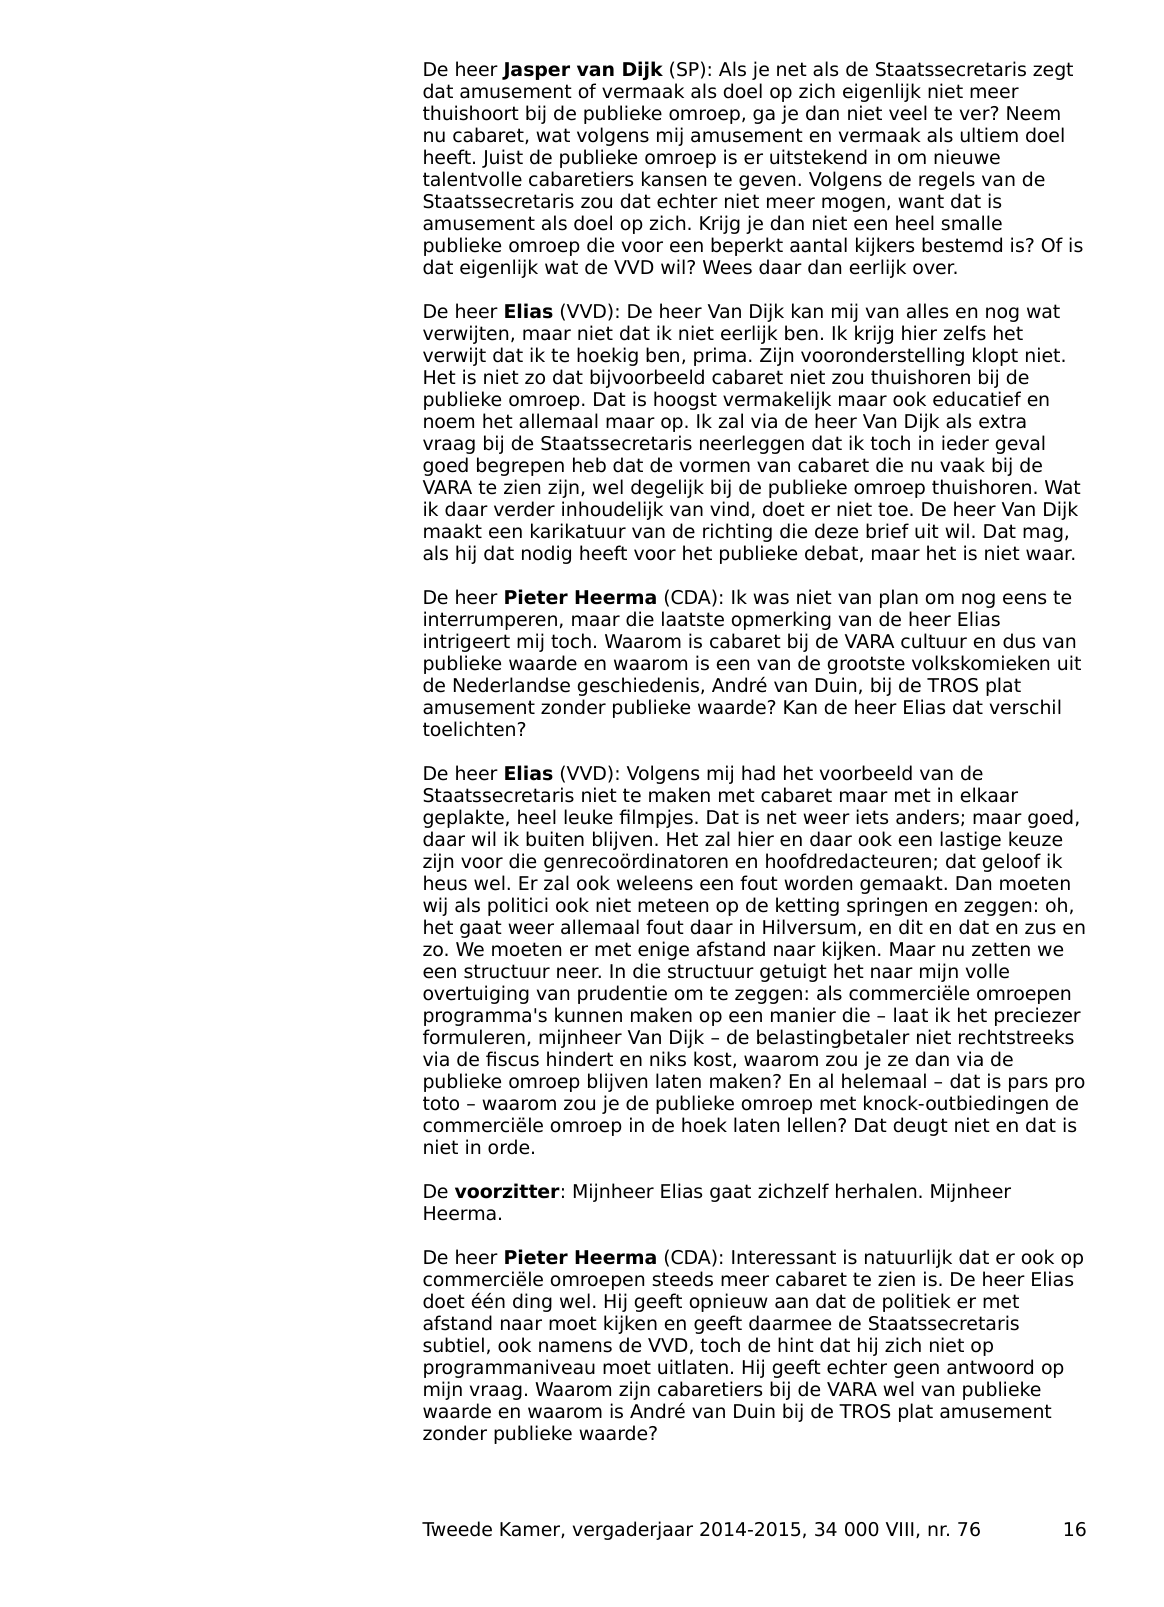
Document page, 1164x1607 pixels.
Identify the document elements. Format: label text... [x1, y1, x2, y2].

text De heer Elias (VVD): De heer Van Dijk kan mij van alles en nog wat verwijten, maar niet dat ik niet eerlijk ben. Ik krijg hier zelfs het verwijt dat ik te hoekig ben, prima. Zijn vooronderstelling klopt niet. Het is niet zo dat bijvoorbeeld cabaret niet zou thuishoren bij de publieke omroep. Dat is hoogst vermakelijk maar ook educatief en noem het allemaal maar op. Ik zal via de heer Van Dijk als extra vraag bij de Staatssecretaris neerleggen dat ik toch in ieder geval goed begrepen heb dat de vormen van cabaret die nu vaak bij de VARA te zien zijn, wel degelijk bij de publieke omroep thuishoren. Wat ik daar verder inhoudelijk van vind, doet er niet toe. De heer Van Dijk maakt een karikatuur van de richting die deze brief uit wil. Dat mag, als hij dat nodig heeft voor het publieke debat, maar het is niet waar. [422, 301, 1087, 565]
text De heer Elias (VVD): Volgens mij had het voorbeeld van de Staatssecretaris niet te maken met cabaret maar met in elkaar geplakte, heel leuke filmpjes. Dat is net weer iets anders; maar goed, daar wil ik buiten blijven. Het zal hier en daar ook een lastige keuze zijn voor die genrecoördinatoren en hoofdredacteuren; dat geloof ik heus wel. Er zal ook weleens een fout worden gemaakt. Dan moeten wij als politici ook niet meteen op de ketting springen en zeggen: oh, het gaat weer allemaal fout daar in Hilversum, en dit en dat en zus en zo. We moeten er met enige afstand naar kijken. Maar nu zetten we een structuur neer. In die structuur getuigt het naar mijn volle overtuiging van prudentie om te zeggen: als commerciële omroepen programma's kunnen maken op een manier die – laat ik het preciezer formuleren, mijnheer Van Dijk – de belastingbetaler niet rechtstreeks via de fiscus hindert en niks kost, waarom zou je ze dan via de publieke omroep blijven laten maken? En al helemaal – dat is pars pro toto – waarom zou je de publieke omroep met knock-outbiedingen de commerciële omroep in de hoek laten lellen? Dat deugt niet en dat is niet in orde. [422, 763, 1087, 1159]
text De heer Pieter Heerma (CDA): Interessant is natuurlijk dat er ook op commerciële omroepen steeds meer cabaret te zien is. De heer Elias doet één ding wel. Hij geeft opnieuw aan dat de politiek er met afstand naar moet kijken en geeft daarmee de Staatssecretaris subtiel, ook namens de VVD, toch de hint dat hij zich niet op programmaniveau moet uitlaten. Hij geeft echter geen antwoord op mijn vraag. Waarom zijn cabaretiers bij de VARA wel van publieke waarde en waarom is André van Duin bij de TROS plat amusement zonder publieke waarde? [422, 1247, 1087, 1445]
text De voorzitter: Mijnheer Elias gaat zichzelf herhalen. Mijnheer Heerma. [422, 1181, 1087, 1225]
text De heer Jasper van Dijk (SP): Als je net als de Staatssecretaris zegt dat amusement of vermaak als doel op zich eigenlijk niet meer thuishoort bij de publieke omroep, ga je dan niet veel te ver? Neem nu cabaret, wat volgens mij amusement en vermaak als ultiem doel heeft. Juist de publieke omroep is er uitstekend in om nieuwe talentvolle cabaretiers kansen te geven. Volgens de regels van de Staatssecretaris zou dat echter niet meer mogen, want dat is amusement als doel op zich. Krijg je dan niet een heel smalle publieke omroep die voor een beperkt aantal kijkers bestemd is? Of is dat eigenlijk wat de VVD wil? Wees daar dan eerlijk over. [422, 59, 1087, 279]
text De heer Pieter Heerma (CDA): Ik was niet van plan om nog eens te interrumperen, maar die laatste opmerking van de heer Elias intrigeert mij toch. Waarom is cabaret bij de VARA cultuur en dus van publieke waarde en waarom is een van de grootste volkskomieken uit de Nederlandse geschiedenis, André van Duin, bij de TROS plat amusement zonder publieke waarde? Kan de heer Elias dat verschil toelichten? [422, 587, 1087, 741]
